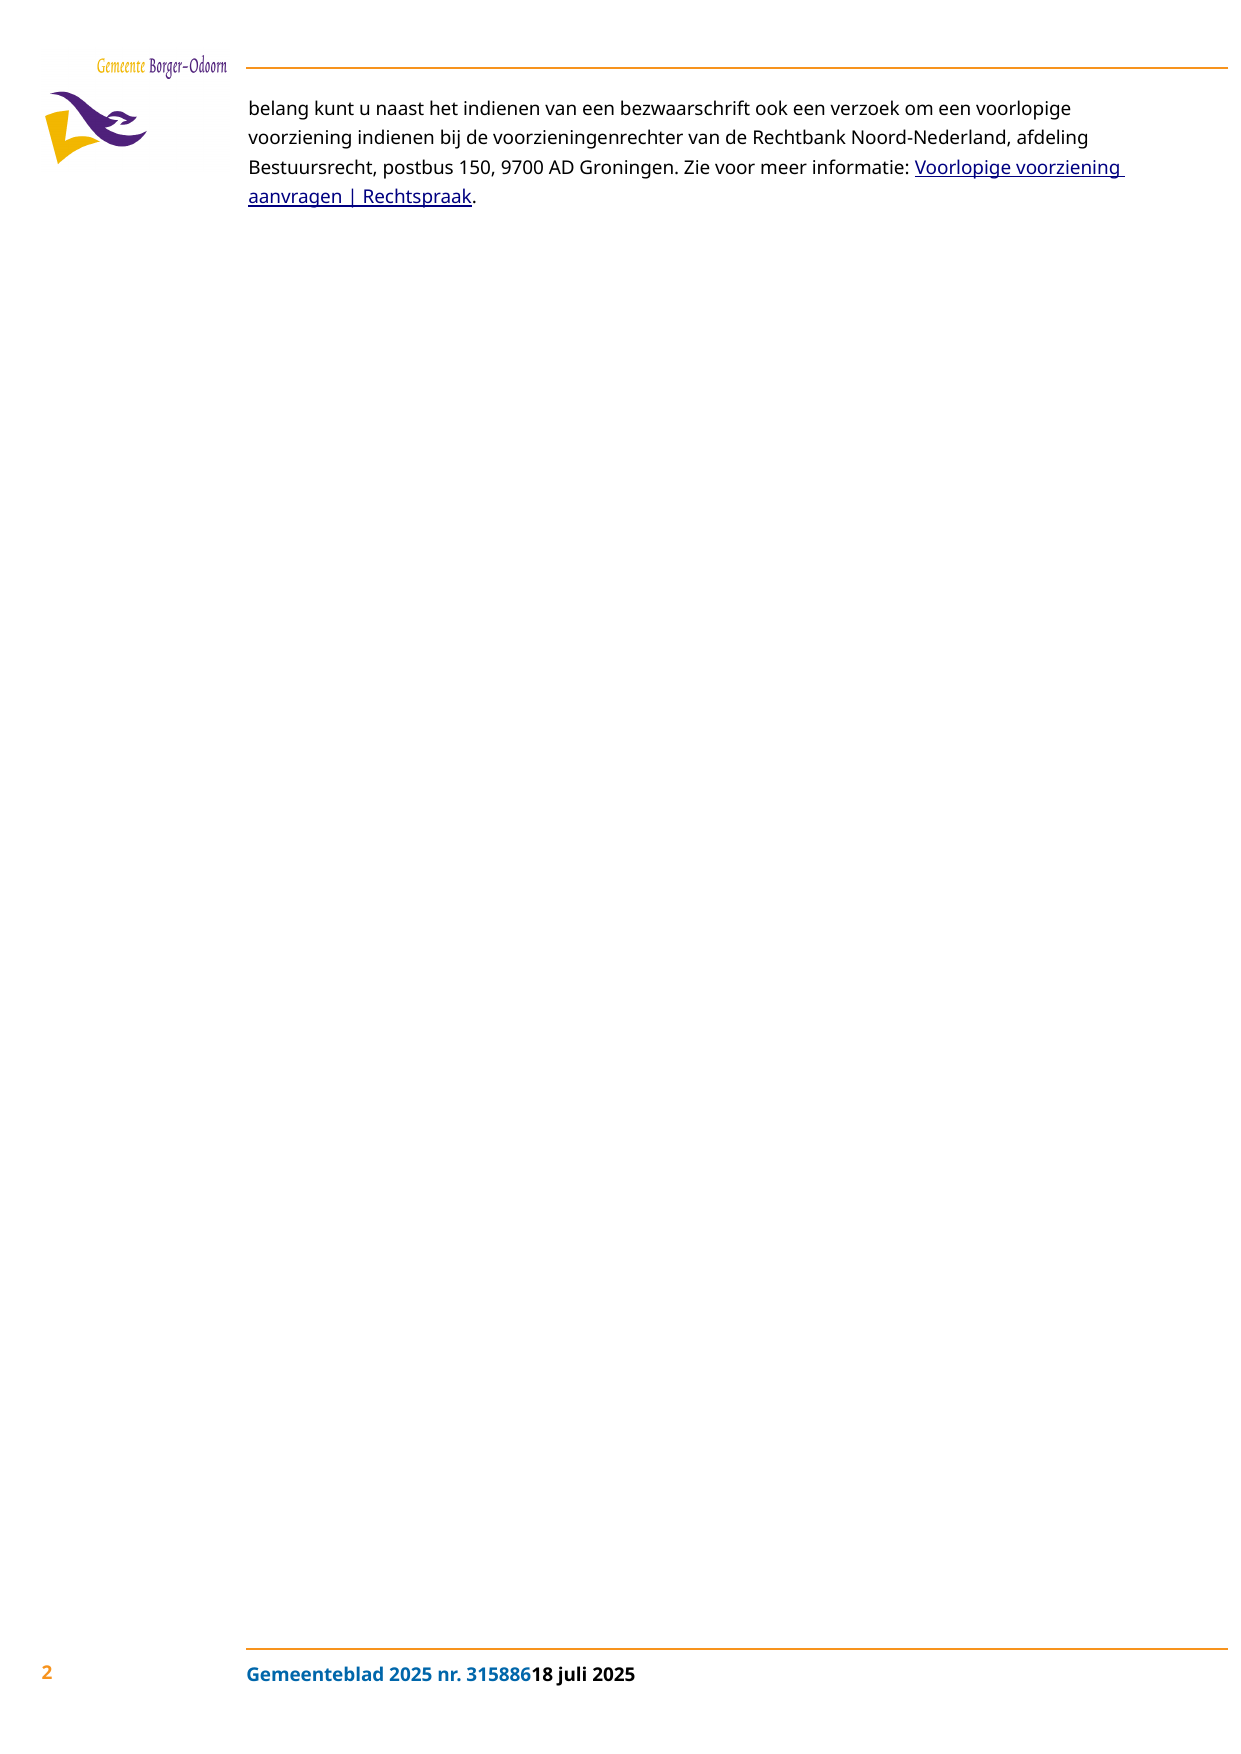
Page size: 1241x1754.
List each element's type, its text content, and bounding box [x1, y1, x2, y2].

text belang kunt u naast het indienen van een bezwaarschrift ook een verzoek om een voorlopige voorziening indienen bij de voorzieningenrechter van de Rechtbank Noord-Nederland, afdeling Bestuursrecht, postbus 150, 9700 AD Groningen. Zie voor meer informatie: Voorlopige voorziening aanvragen | Rechtspraak. [248, 95, 1152, 209]
picture [41, 47, 231, 172]
